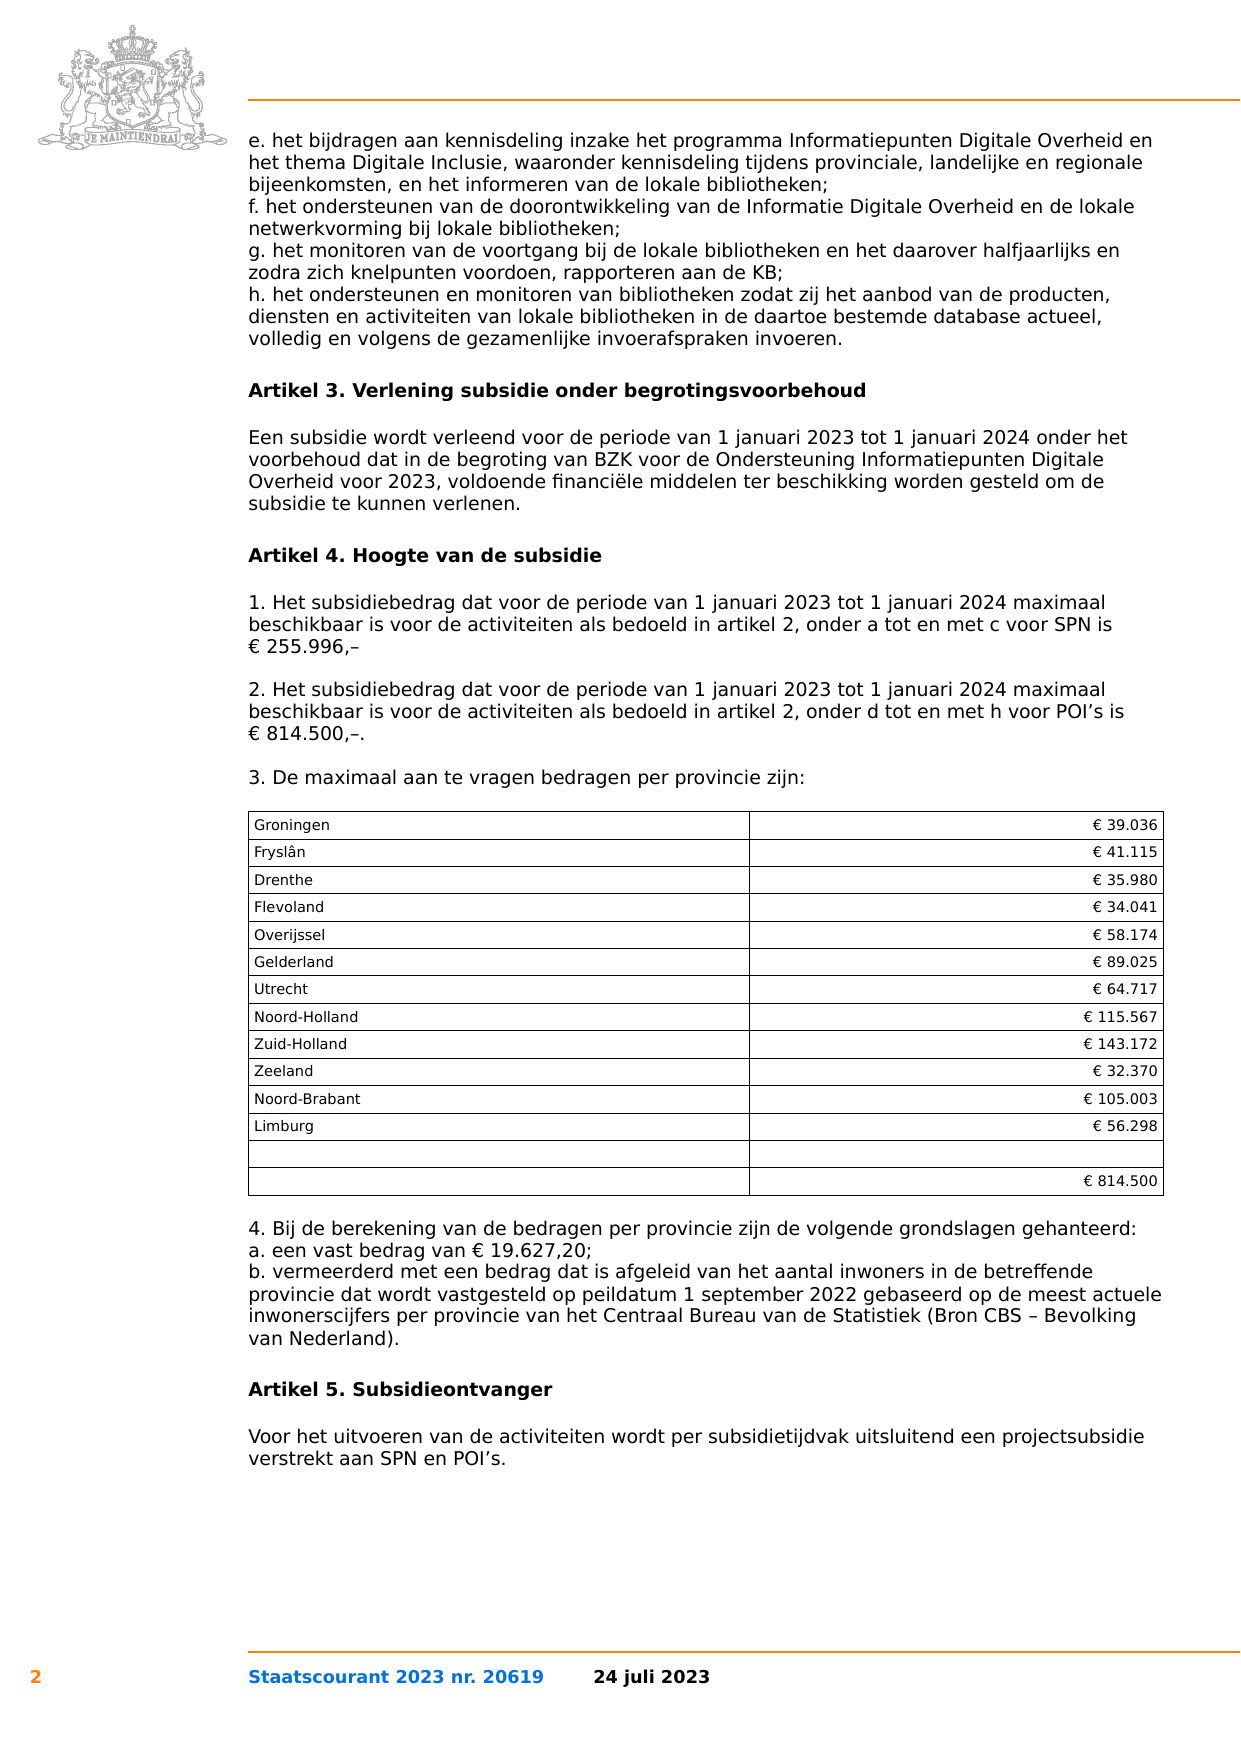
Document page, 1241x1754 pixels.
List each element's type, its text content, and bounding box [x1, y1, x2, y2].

table_cell Utrecht [249, 976, 749, 1003]
table_cell € 32.370 [750, 1059, 1163, 1085]
table_header Groningen [249, 812, 749, 838]
table_cell € 89.025 [750, 949, 1163, 975]
table_cell Overijssel [249, 922, 749, 948]
text Een subsidie wordt verleend voor de periode van 1 januari 2023 tot 1 januari 2024 onder het voorbehoud dat in de begroting van BZK voor de Ondersteuning Informatiepunten Digitale Overheid voor 2023, voldoende financiële middelen ter beschikking worden gesteld om de subsidie te kunnen verlenen. [248, 427, 1163, 514]
table_cell [750, 1141, 1163, 1167]
text Voor het uitvoeren van de activiteiten wordt per subsidietijdvak uitsluitend een projectsubsidie verstrekt aan SPN en POI’s. [248, 1426, 1163, 1470]
table_cell Zuid-Holland [249, 1031, 749, 1058]
subtitle Artikel 5. Subsidieontvanger [248, 1379, 1163, 1401]
table_cell € 64.717 [750, 976, 1163, 1003]
table_cell Noord-Holland [249, 1004, 749, 1030]
table_cell [249, 1168, 749, 1194]
subtitle Artikel 4. Hoogte van de subsidie [248, 544, 1163, 567]
text a. een vast bedrag van € 19.627,20; [248, 1239, 1163, 1261]
subtitle Artikel 3. Verlening subsidie onder begrotingsvoorbehoud [248, 380, 1163, 402]
table_cell Noord-Brabant [249, 1086, 749, 1112]
text 2. Het subsidiebedrag dat voor de periode van 1 januari 2023 tot 1 januari 2024 maximaal beschikbaar is voor de activiteiten als bedoeld in artikel 2, onder d tot en met h voor POI’s is € 814.500,–. [248, 679, 1163, 745]
text b. vermeerderd met een bedrag dat is afgeleid van het aantal inwoners in de betreffende provincie dat wordt vastgesteld op peildatum 1 september 2022 gebaseerd op de meest actuele inwonerscijfers per provincie van het Centraal Bureau van de Statistiek (Bron CBS – Bevolking van Nederland). [248, 1261, 1163, 1349]
table_cell € 143.172 [750, 1031, 1163, 1058]
table_cell € 814.500 [750, 1168, 1163, 1194]
text e. het bijdragen aan kennisdeling inzake het programma Informatiepunten Digitale Overheid en het thema Digitale Inclusie, waaronder kennisdeling tijdens provinciale, landelijke en regionale bijeenkomsten, en het informeren van de lokale bibliotheken; [248, 130, 1163, 196]
picture [38, 25, 227, 150]
text f. het ondersteunen van de doorontwikkeling van de Informatie Digitale Overheid en de lokale netwerkvorming bij lokale bibliotheken; [248, 196, 1163, 240]
text 4. Bij de berekening van de bedragen per provincie zijn de volgende grondslagen gehanteerd: [248, 1217, 1163, 1239]
table_cell € 58.174 [750, 922, 1163, 948]
table_cell € 56.298 [750, 1114, 1163, 1140]
text g. het monitoren van de voortgang bij de lokale bibliotheken en het daarover halfjaarlijks en zodra zich knelpunten voordoen, rapporteren aan de KB; [248, 240, 1163, 284]
table_cell Drenthe [249, 867, 749, 893]
table_cell Flevoland [249, 894, 749, 921]
text 1. Het subsidiebedrag dat voor de periode van 1 januari 2023 tot 1 januari 2024 maximaal beschikbaar is voor de activiteiten als bedoeld in artikel 2, onder a tot en met c voor SPN is € 255.996,– [248, 592, 1163, 657]
table_cell Fryslân [249, 840, 749, 866]
text 3. De maximaal aan te vragen bedragen per provincie zijn: [248, 767, 1163, 789]
text h. het ondersteunen en monitoren van bibliotheken zodat zij het aanbod van de producten, diensten en activiteiten van lokale bibliotheken in de daartoe bestemde database actueel, volledig en volgens de gezamenlijke invoerafspraken invoeren. [248, 284, 1163, 350]
table_cell Zeeland [249, 1059, 749, 1085]
table_cell [249, 1141, 749, 1167]
table_cell € 115.567 [750, 1004, 1163, 1030]
table_cell € 34.041 [750, 894, 1163, 921]
table_cell Gelderland [249, 949, 749, 975]
table_header € 39.036 [750, 812, 1163, 838]
table_cell Limburg [249, 1114, 749, 1140]
table_cell € 41.115 [750, 840, 1163, 866]
table_cell € 105.003 [750, 1086, 1163, 1112]
table_cell € 35.980 [750, 867, 1163, 893]
